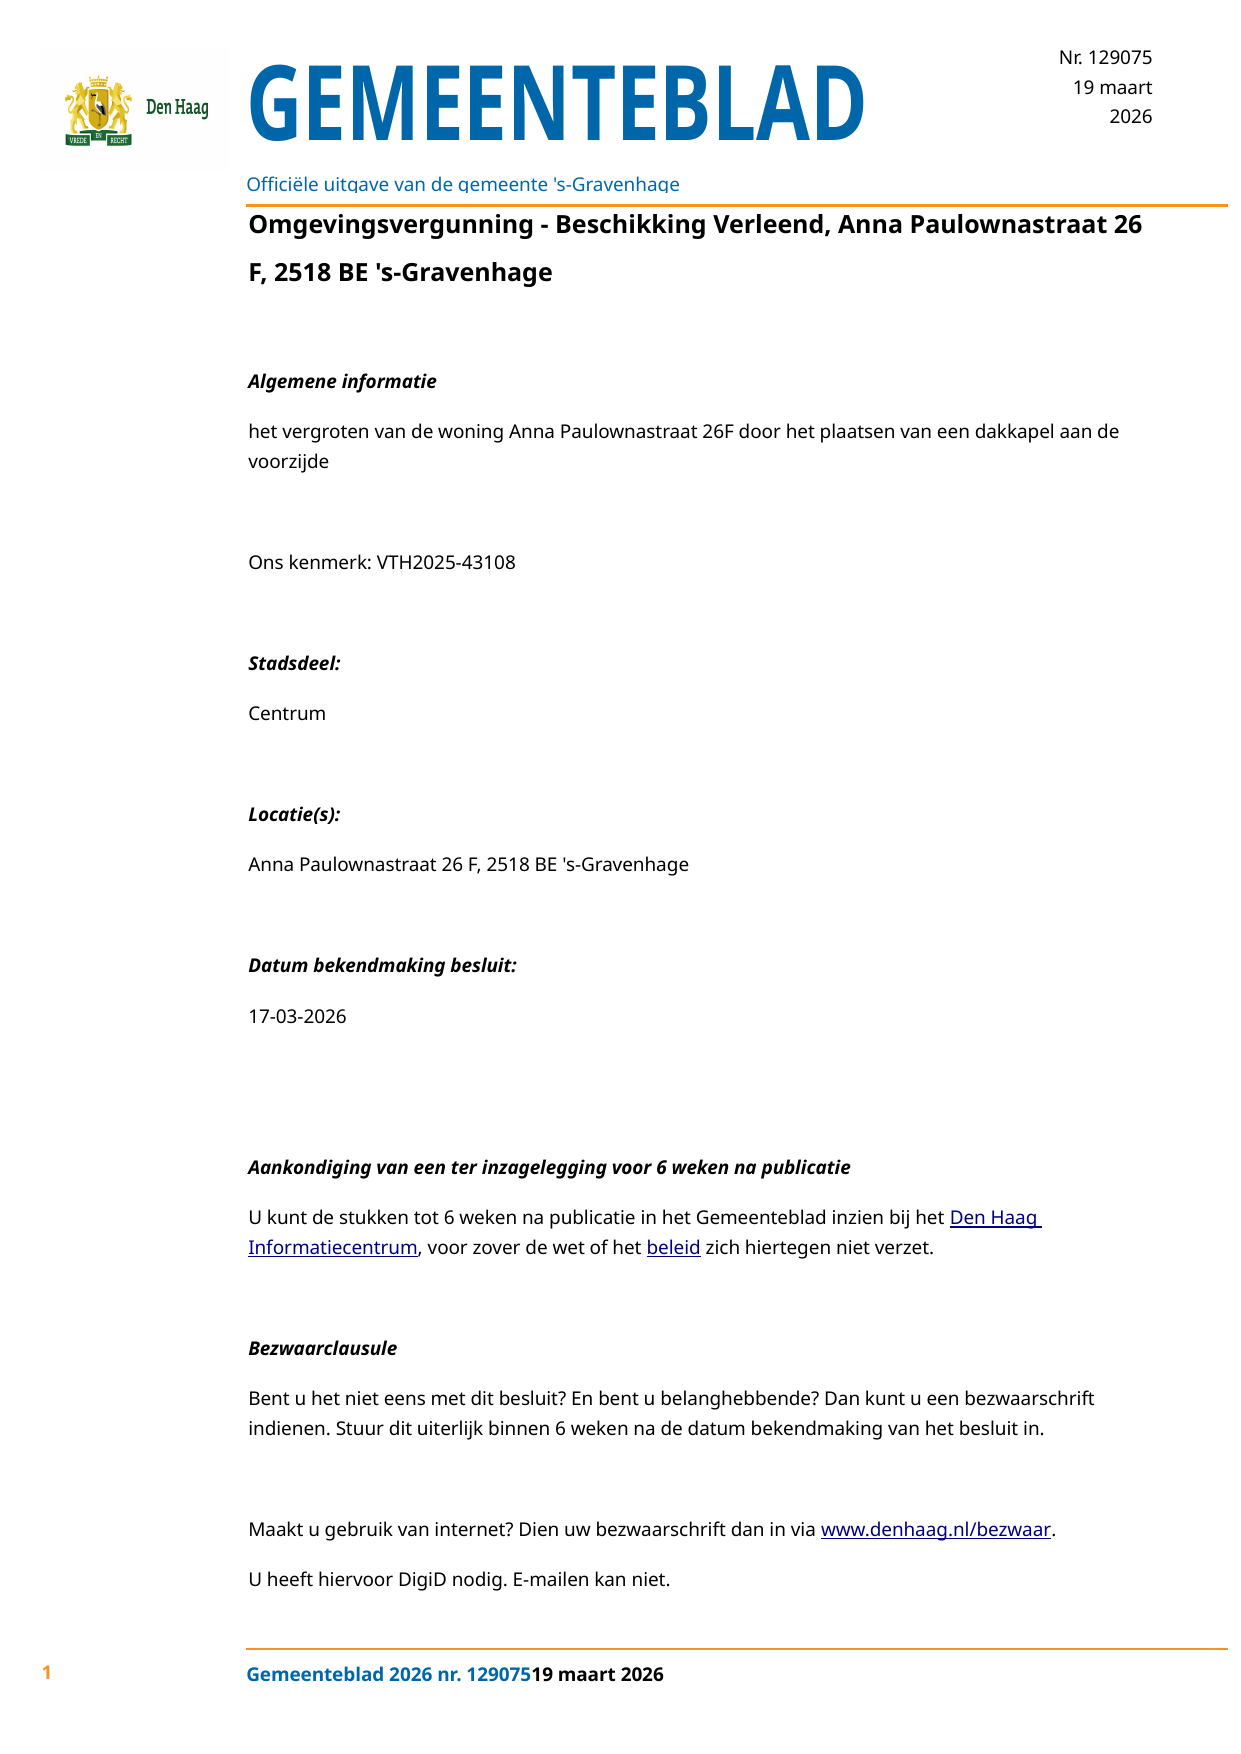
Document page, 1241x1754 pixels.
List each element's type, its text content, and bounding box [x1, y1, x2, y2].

text Maakt u gebruik van internet? Dien uw bezwaarschrift dan in via www.denhaag.nl/bezwaar. [248, 1516, 1152, 1542]
text Stadsdeel: [248, 650, 1152, 676]
text U kunt de stukken tot 6 weken na publicatie in het Gemeenteblad inzien bij het Den Haag Informatiecentrum, voor zover de wet of het beleid zich hiertegen niet verzet. [248, 1204, 1152, 1260]
text 17-03-2026 [248, 1003, 1152, 1029]
text Bezwaarclausule [248, 1335, 1152, 1361]
text Centrum [248, 700, 1152, 726]
text Locatie(s): [248, 801, 1152, 827]
text Algemene informatie [248, 368, 1152, 394]
text Anna Paulownastraat 26 F, 2518 BE 's-Gravenhage [248, 852, 1152, 877]
text Bent u het niet eens met dit besluit? En bent u belanghebbende? Dan kunt u een bezwaarschrift indienen. Stuur dit uiterlijk binnen 6 weken na de datum bekendmaking van het besluit in. [248, 1385, 1152, 1441]
text het vergroten van de woning Anna Paulownastraat 26F door het plaatsen van een dakkapel aan de voorzijde [248, 419, 1152, 474]
picture [41, 47, 231, 172]
text Ons kenmerk: VTH2025-43108 [248, 549, 1152, 575]
text Datum bekendmaking besluit: [248, 952, 1152, 978]
text U heeft hiervoor DigiD nodig. E-mailen kan niet. [248, 1566, 1152, 1592]
text Aankondiging van een ter inzagelegging voor 6 weken na publicatie [248, 1154, 1152, 1180]
text Omgevingsvergunning - Beschikking Verleend, Anna Paulownastraat 26 F, 2518 BE 's-Gravenhage [248, 207, 1152, 288]
